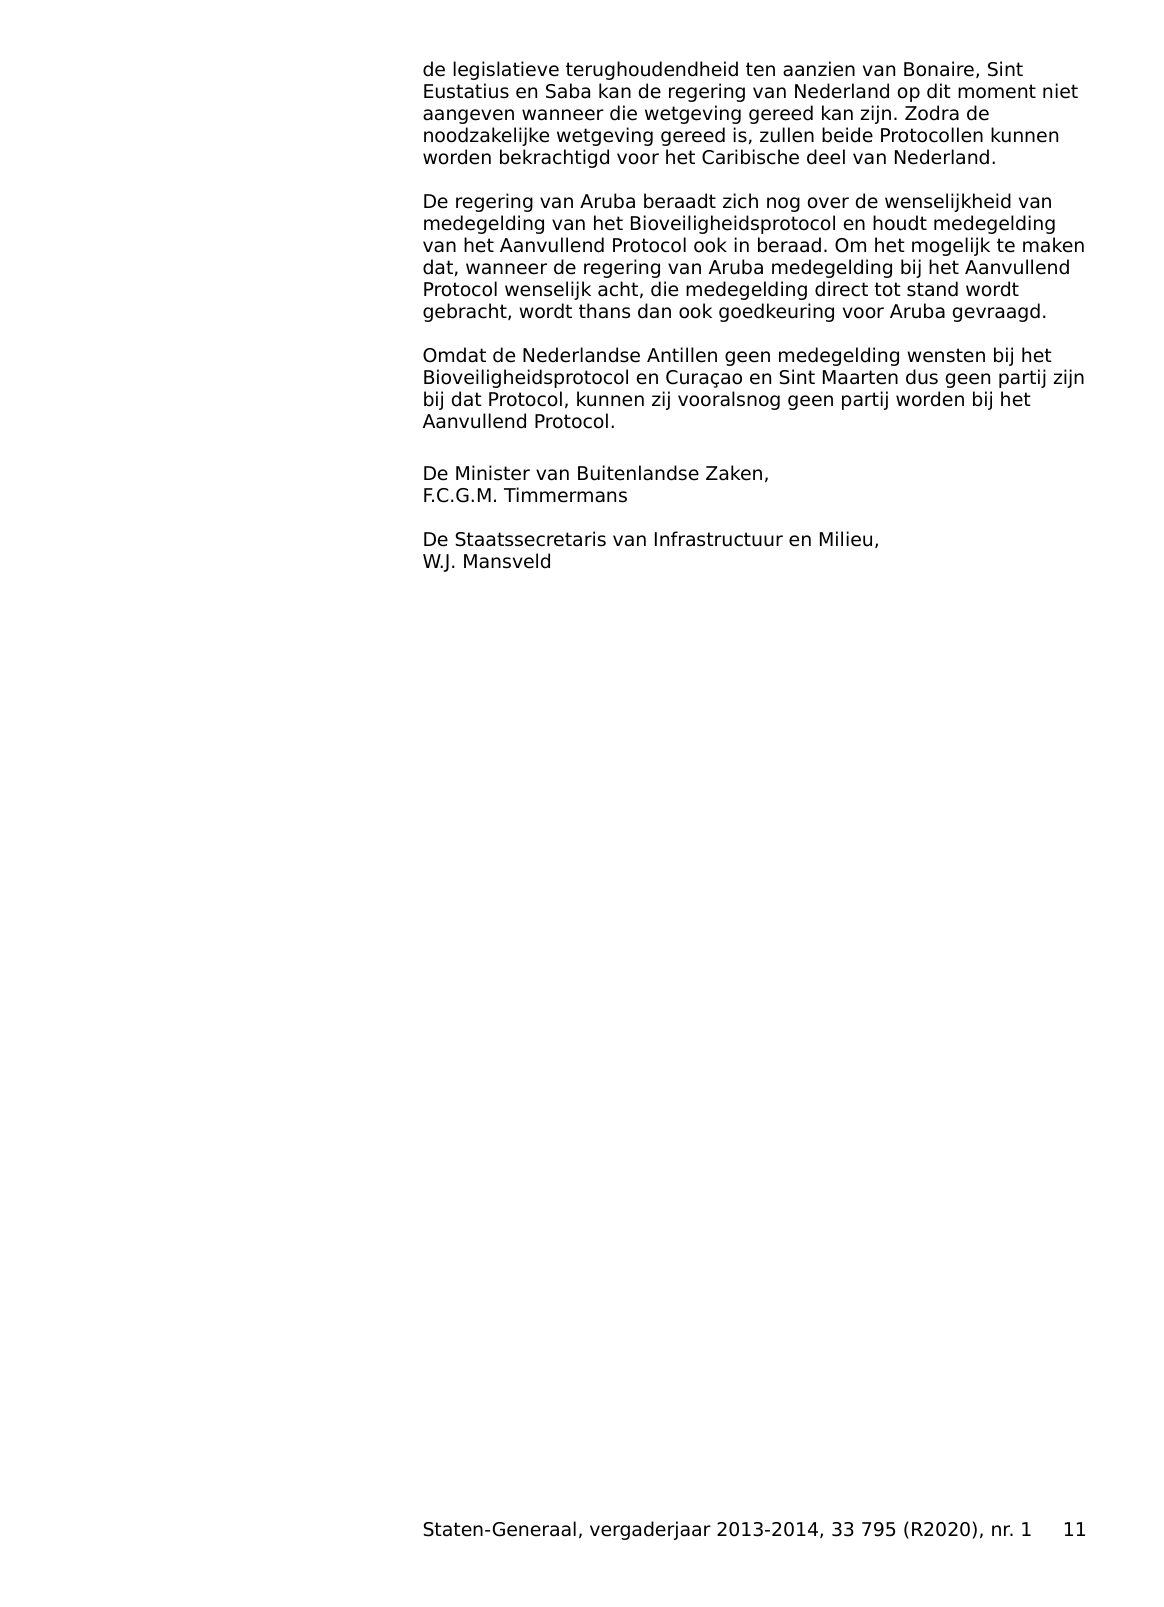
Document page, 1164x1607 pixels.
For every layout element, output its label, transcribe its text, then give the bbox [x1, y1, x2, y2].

text Omdat de Nederlandse Antillen geen medegelding wensten bij het Bioveiligheidsprotocol en Curaçao en Sint Maarten dus geen partij zijn bij dat Protocol, kunnen zij vooralsnog geen partij worden bij het Aanvullend Protocol. [422, 345, 1087, 433]
text de legislatieve terughoudendheid ten aanzien van Bonaire, Sint Eustatius en Saba kan de regering van Nederland op dit moment niet aangeven wanneer die wetgeving gereed kan zijn. Zodra de noodzakelijke wetgeving gereed is, zullen beide Protocollen kunnen worden bekrachtigd voor het Caribische deel van Nederland. [422, 59, 1087, 169]
text De Minister van Buitenlandse Zaken, F.C.G.M. Timmermans [422, 463, 1087, 507]
text De Staatssecretaris van Infrastructuur en Milieu, W.J. Mansveld [422, 529, 1087, 573]
text De regering van Aruba beraadt zich nog over de wenselijkheid van medegelding van het Bioveiligheidsprotocol en houdt medegelding van het Aanvullend Protocol ook in beraad. Om het mogelijk te maken dat, wanneer de regering van Aruba medegelding bij het Aanvullend Protocol wenselijk acht, die medegelding direct tot stand wordt gebracht, wordt thans dan ook goedkeuring voor Aruba gevraagd. [422, 191, 1087, 323]
